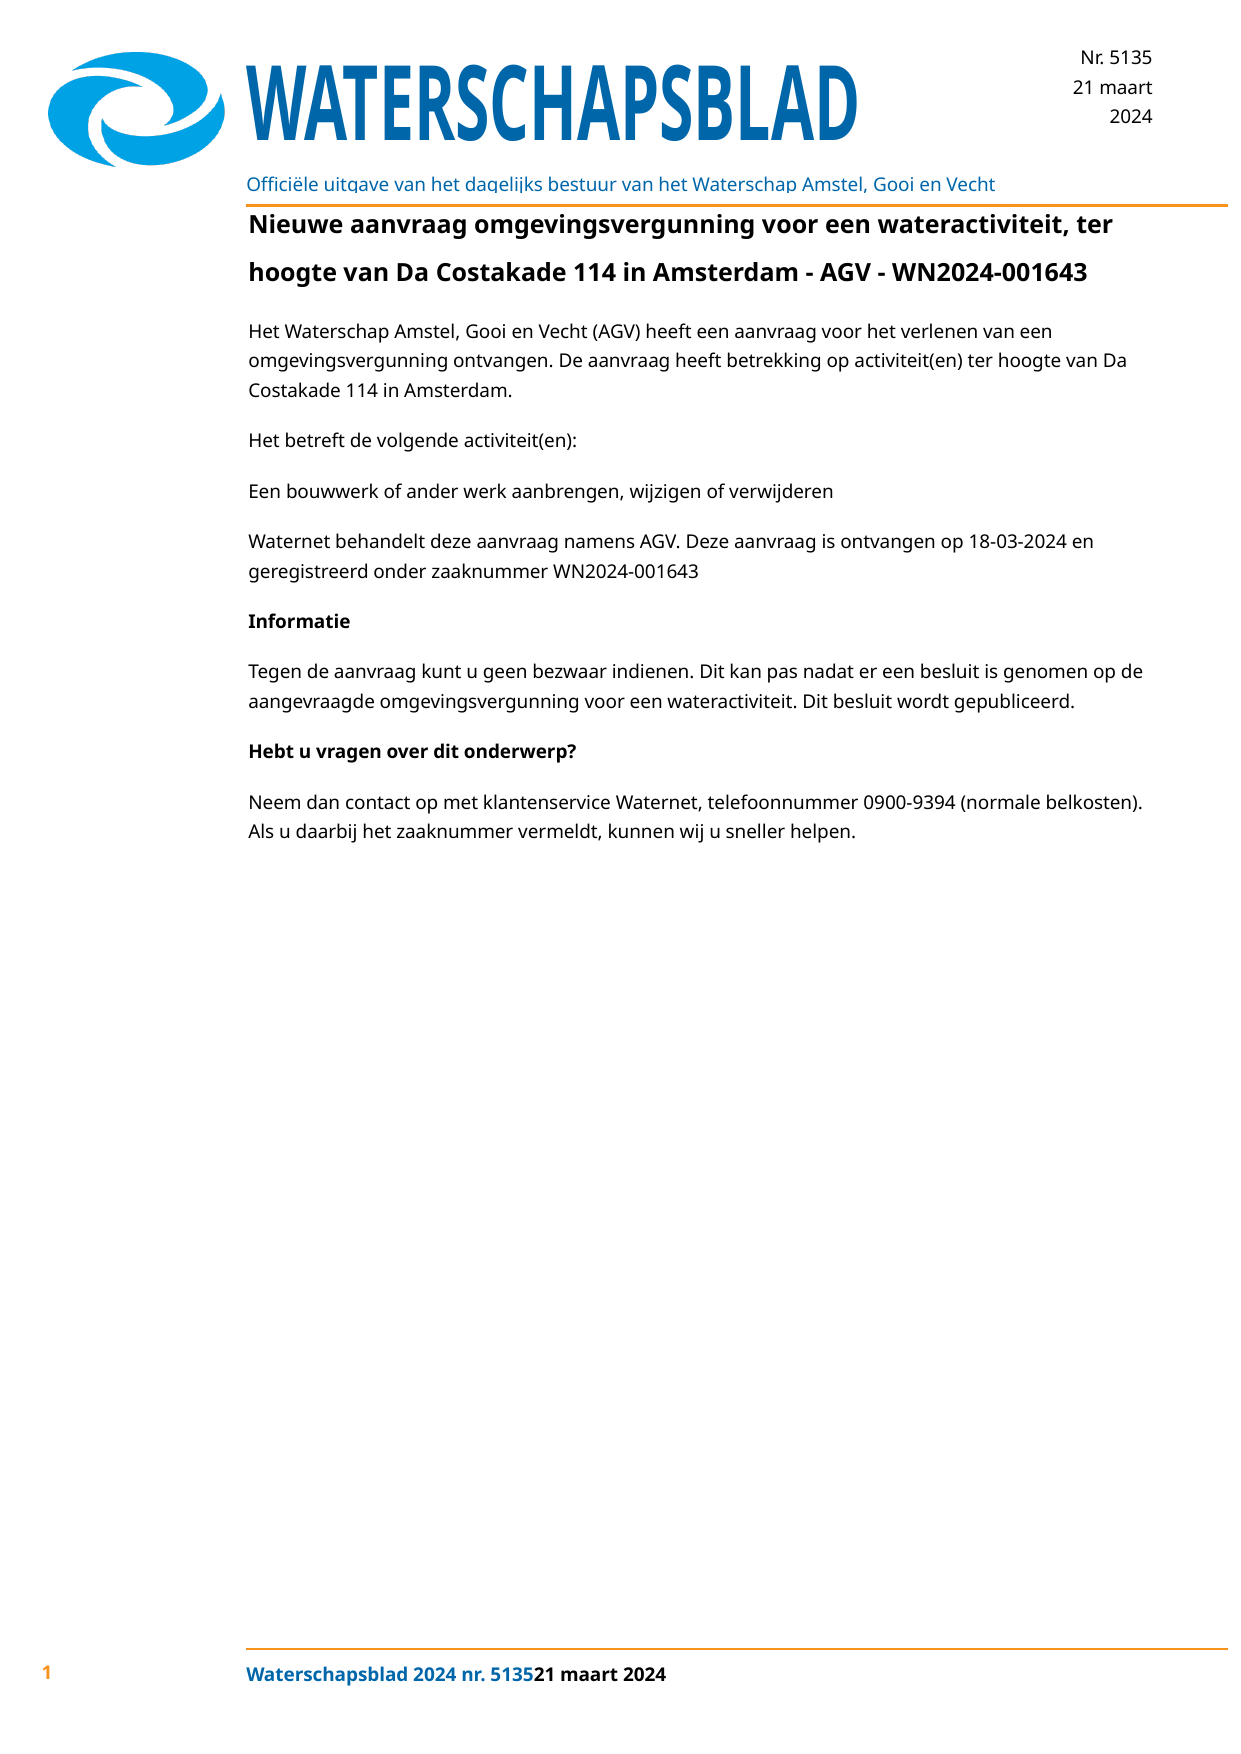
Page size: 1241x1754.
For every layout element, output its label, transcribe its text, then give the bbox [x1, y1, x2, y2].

text Neem dan contact op met klantenservice Waternet, telefoonnummer 0900-9394 (normale belkosten). Als u daarbij het zaaknummer vermeldt, kunnen wij u sneller helpen. [248, 789, 1152, 844]
text Het betreft de volgende activiteit(en): [248, 427, 1152, 453]
text Waternet behandelt deze aanvraag namens AGV. Deze aanvraag is ontvangen op 18-03-2024 en geregistreerd onder zaaknummer WN2024-001643 [248, 528, 1152, 584]
picture [41, 47, 231, 172]
text Tegen de aanvraag kunt u geen bezwaar indienen. Dit kan pas nadat er een besluit is genomen op de aangevraagde omgevingsvergunning voor een wateractiviteit. Dit besluit wordt gepubliceerd. [248, 659, 1152, 714]
text Nieuwe aanvraag omgevingsvergunning voor een wateractiviteit, ter hoogte van Da Costakade 114 in Amsterdam - AGV - WN2024-001643 [248, 207, 1152, 288]
text Het Waterschap Amstel, Gooi en Vecht (AGV) heeft een aanvraag voor het verlenen van een omgevingsvergunning ontvangen. De aanvraag heeft betrekking op activiteit(en) ter hoogte van Da Costakade 114 in Amsterdam. [248, 318, 1152, 403]
text Hebt u vragen over dit onderwerp? [248, 739, 1152, 764]
text Informatie [248, 608, 1152, 634]
text Een bouwwerk of ander werk aanbrengen, wijzigen of verwijderen [248, 478, 1152, 504]
